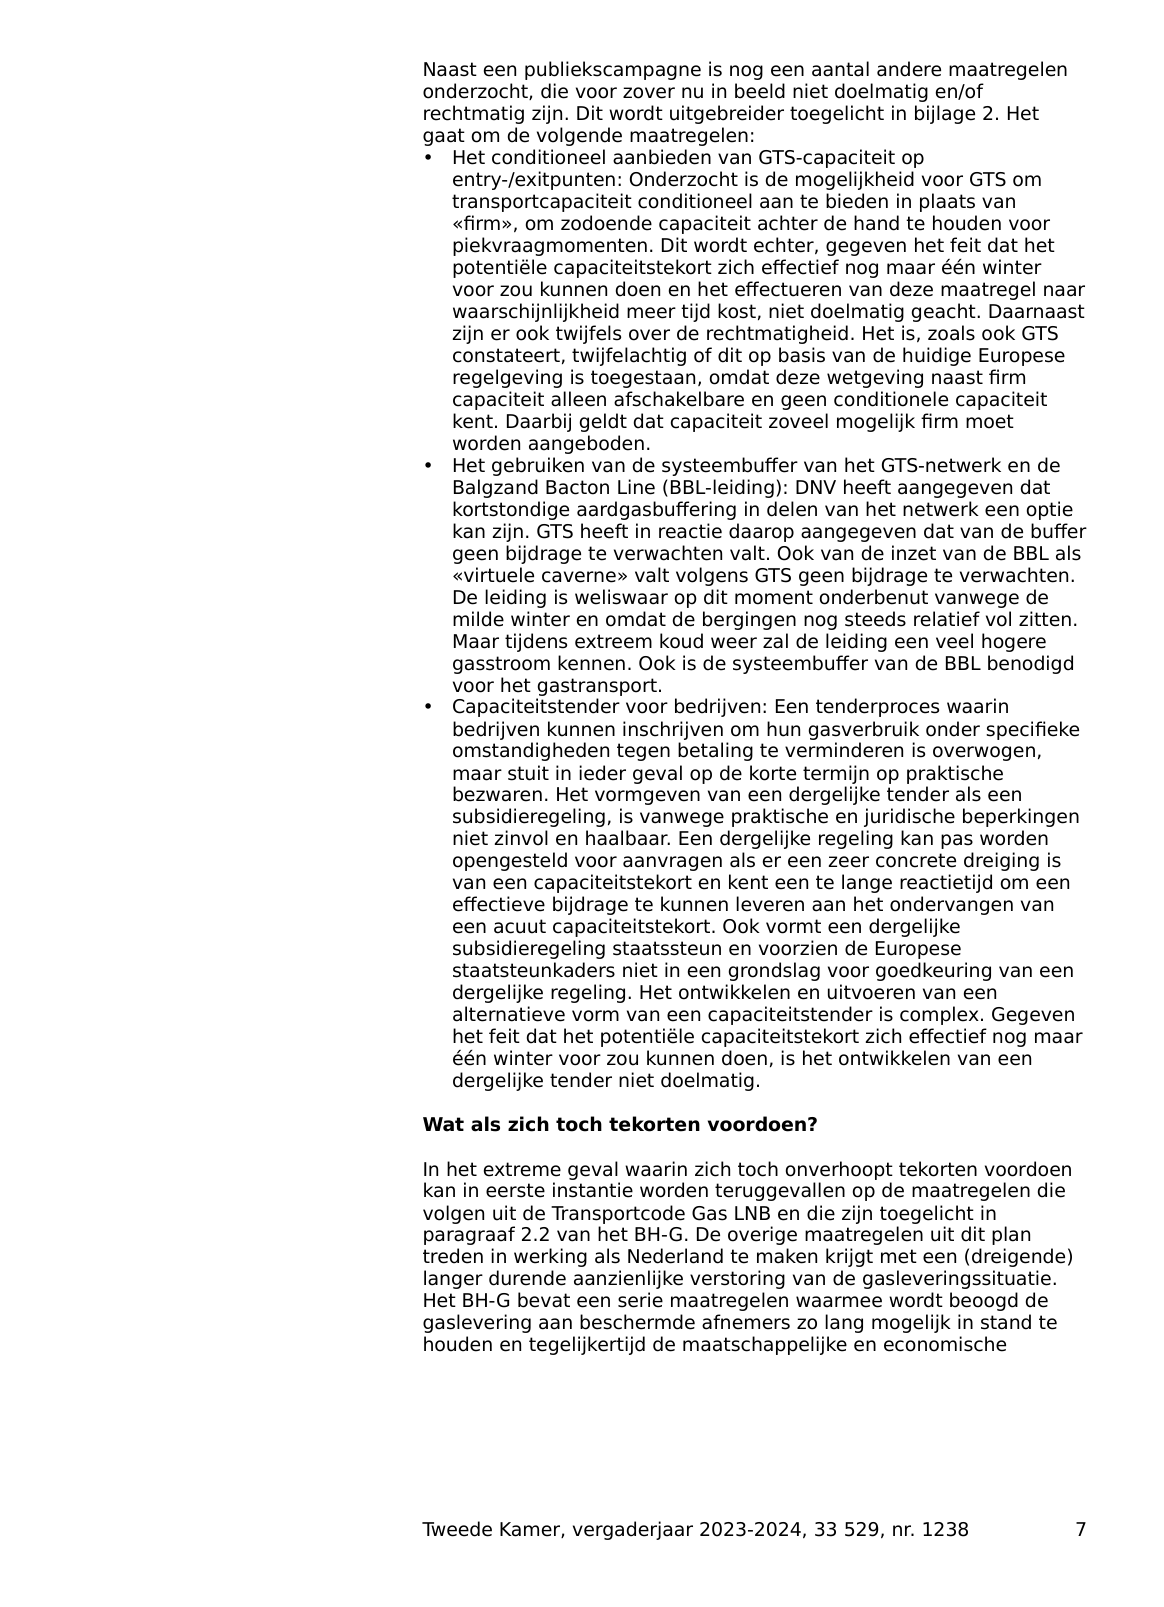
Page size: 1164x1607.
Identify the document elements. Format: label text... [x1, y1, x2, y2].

subtitle Wat als zich toch tekorten voordoen? [422, 1114, 1087, 1136]
text Naast een publiekscampagne is nog een aantal andere maatregelen onderzocht, die voor zover nu in beeld niet doelmatig en/of rechtmatig zijn. Dit wordt uitgebreider toegelicht in bijlage 2. Het gaat om de volgende maatregelen: [422, 59, 1087, 147]
text • Het gebruiken van de systeembuffer van het GTS-netwerk en de Balgzand Bacton Line (BBL-leiding): DNV heeft aangegeven dat kortstondige aardgasbuffering in delen van het netwerk een optie kan zijn. GTS heeft in reactie daarop aangegeven dat van de buffer geen bijdrage te verwachten valt. Ook van de inzet van de BBL als «virtuele caverne» valt volgens GTS geen bijdrage te verwachten. De leiding is weliswaar op dit moment onderbenut vanwege de milde winter en omdat de bergingen nog steeds relatief vol zitten. Maar tijdens extreem koud weer zal de leiding een veel hogere gasstroom kennen. Ook is de systeembuffer van de BBL benodigd voor het gastransport. [422, 455, 1087, 696]
text • Capaciteitstender voor bedrijven: Een tenderproces waarin bedrijven kunnen inschrijven om hun gasverbruik onder specifieke omstandigheden tegen betaling te verminderen is overwogen, maar stuit in ieder geval op de korte termijn op praktische bezwaren. Het vormgeven van een dergelijke tender als een subsidieregeling, is vanwege praktische en juridische beperkingen niet zinvol en haalbaar. Een dergelijke regeling kan pas worden opengesteld voor aanvragen als er een zeer concrete dreiging is van een capaciteitstekort en kent een te lange reactietijd om een effectieve bijdrage te kunnen leveren aan het ondervangen van een acuut capaciteitstekort. Ook vormt een dergelijke subsidieregeling staatssteun en voorzien de Europese staatsteunkaders niet in een grondslag voor goedkeuring van een dergelijke regeling. Het ontwikkelen en uitvoeren van een alternatieve vorm van een capaciteitstender is complex. Gegeven het feit dat het potentiële capaciteitstekort zich effectief nog maar één winter voor zou kunnen doen, is het ontwikkelen van een dergelijke tender niet doelmatig. [422, 696, 1087, 1092]
text In het extreme geval waarin zich toch onverhoopt tekorten voordoen kan in eerste instantie worden teruggevallen op de maatregelen die volgen uit de Transportcode Gas LNB en die zijn toegelicht in paragraaf 2.2 van het BH-G. De overige maatregelen uit dit plan treden in werking als Nederland te maken krijgt met een (dreigende) langer durende aanzienlijke verstoring van de gasleveringssituatie. Het BH-G bevat een serie maatregelen waarmee wordt beoogd de gaslevering aan beschermde afnemers zo lang mogelijk in stand te houden en tegelijkertijd de maatschappelijke en economische [422, 1158, 1087, 1356]
text • Het conditioneel aanbieden van GTS-capaciteit op entry-/exitpunten: Onderzocht is de mogelijkheid voor GTS om transportcapaciteit conditioneel aan te bieden in plaats van «firm», om zodoende capaciteit achter de hand te houden voor piekvraagmomenten. Dit wordt echter, gegeven het feit dat het potentiële capaciteitstekort zich effectief nog maar één winter voor zou kunnen doen en het effectueren van deze maatregel naar waarschijnlijkheid meer tijd kost, niet doelmatig geacht. Daarnaast zijn er ook twijfels over de rechtmatigheid. Het is, zoals ook GTS constateert, twijfelachtig of dit op basis van de huidige Europese regelgeving is toegestaan, omdat deze wetgeving naast firm capaciteit alleen afschakelbare en geen conditionele capaciteit kent. Daarbij geldt dat capaciteit zoveel mogelijk firm moet worden aangeboden. [422, 147, 1087, 455]
